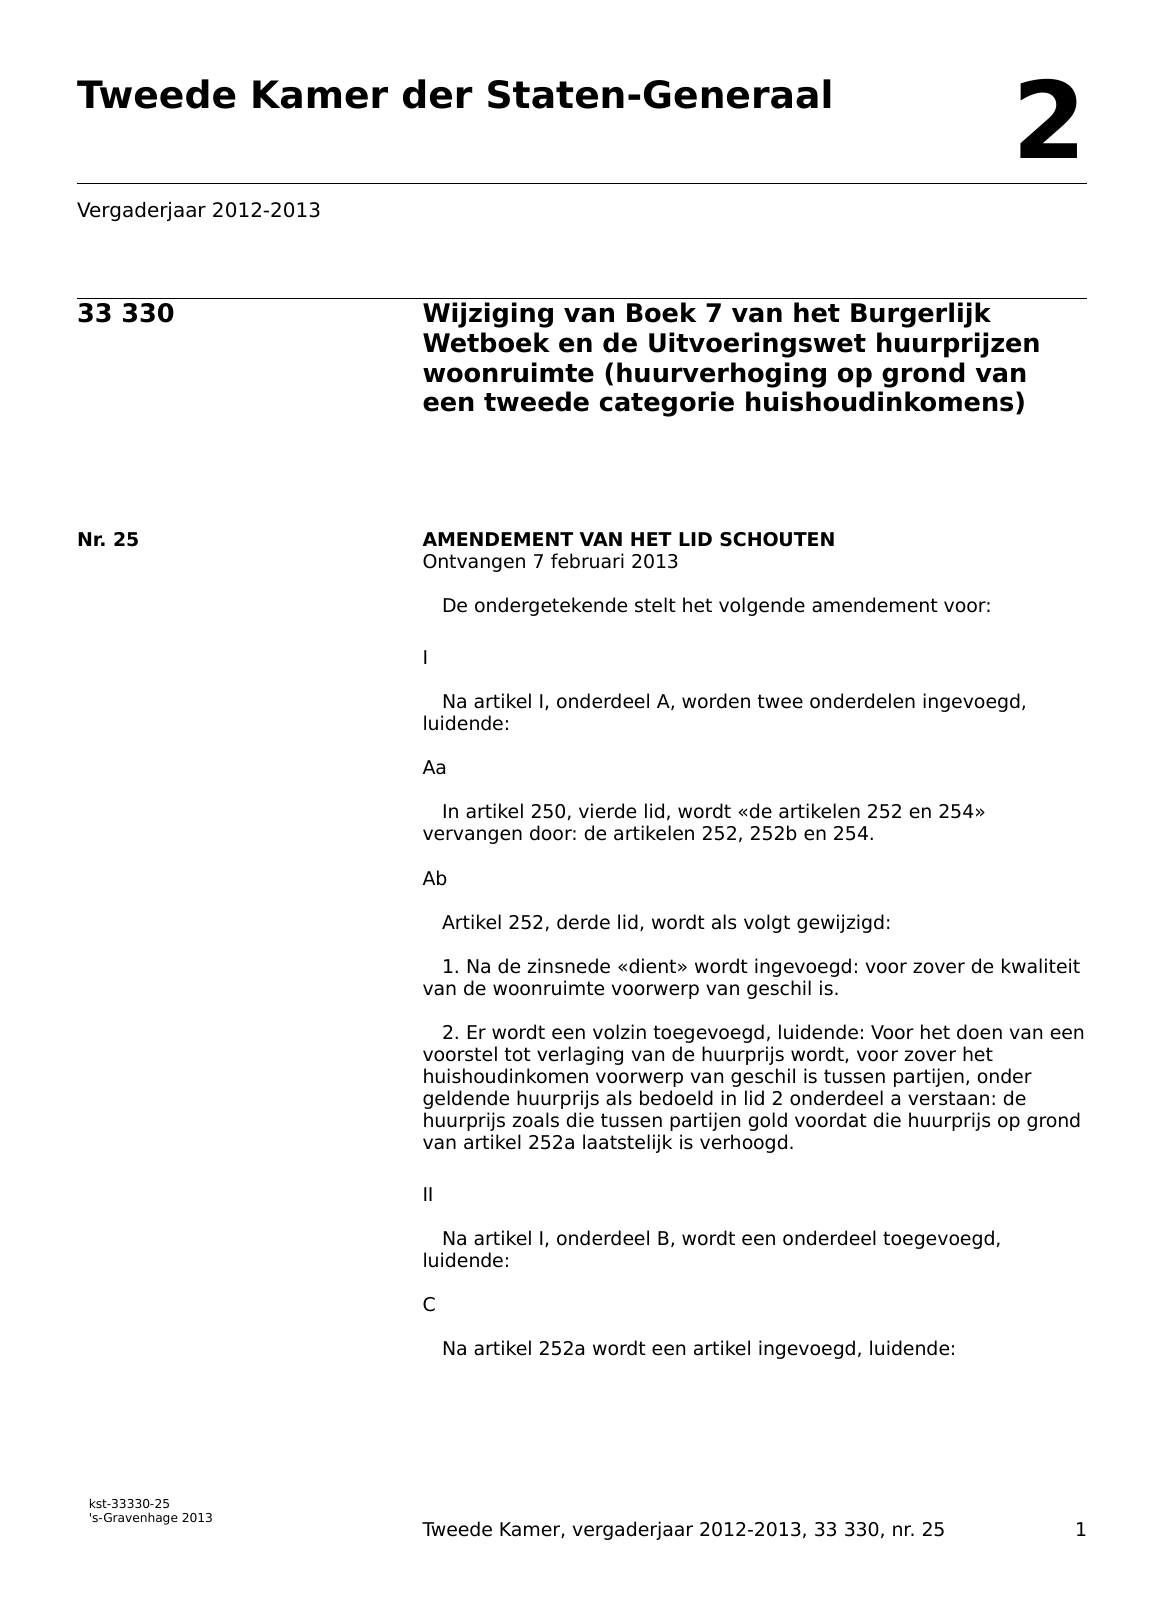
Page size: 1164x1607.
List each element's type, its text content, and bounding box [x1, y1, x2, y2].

text Aa [422, 757, 1087, 779]
text De ondergetekende stelt het volgende amendement voor: [422, 595, 1087, 617]
table_cell Vergaderjaar 2012-2013 [77, 184, 1087, 298]
subtitle II [422, 1184, 1087, 1206]
text In artikel 250, vierde lid, wordt «de artikelen 252 en 254» vervangen door: de artikelen 252, 252b en 254. [422, 801, 1087, 845]
subtitle 33 330 Wijziging van Boek 7 van het Burgerlijk Wetboek en de Uitvoeringswet huurprijzen woonruimte (huurverhoging op grond van een tweede categorie huishoudinkomens) [77, 299, 1087, 418]
text Na artikel I, onderdeel A, worden twee onderdelen ingevoegd, luidende: [422, 691, 1087, 735]
text Ontvangen 7 februari 2013 [422, 551, 1087, 573]
text Ab [422, 867, 1087, 889]
table_header Tweede Kamer der Staten-Generaal [77, 59, 886, 183]
text 's-Gravenhage 2013 [88, 1511, 323, 1525]
text Artikel 252, derde lid, wordt als volgt gewijzigd: [422, 912, 1087, 934]
text 1. Na de zinsnede «dient» wordt ingevoegd: voor zover de kwaliteit van de woonruimte voorwerp van geschil is. [422, 956, 1087, 1000]
table_header 2 [886, 59, 1087, 183]
subtitle I [422, 647, 1087, 669]
text 2. Er wordt een volzin toegevoegd, luidende: Voor het doen van een voorstel tot verlaging van de huurprijs wordt, voor zover het huishoudinkomen voorwerp van geschil is tussen partijen, onder geldende huurprijs als bedoeld in lid 2 onderdeel a verstaan: de huurprijs zoals die tussen partijen gold voordat die huurprijs op grond van artikel 252a laatstelijk is verhoogd. [422, 1022, 1087, 1154]
text Na artikel 252a wordt een artikel ingevoegd, luidende: [422, 1338, 1087, 1360]
text C [422, 1294, 1087, 1316]
text kst-33330-25 [88, 1497, 323, 1511]
subtitle Nr. 25 AMENDEMENT VAN HET LID SCHOUTEN [77, 529, 1087, 551]
text Na artikel I, onderdeel B, wordt een onderdeel toegevoegd, luidende: [422, 1228, 1087, 1272]
